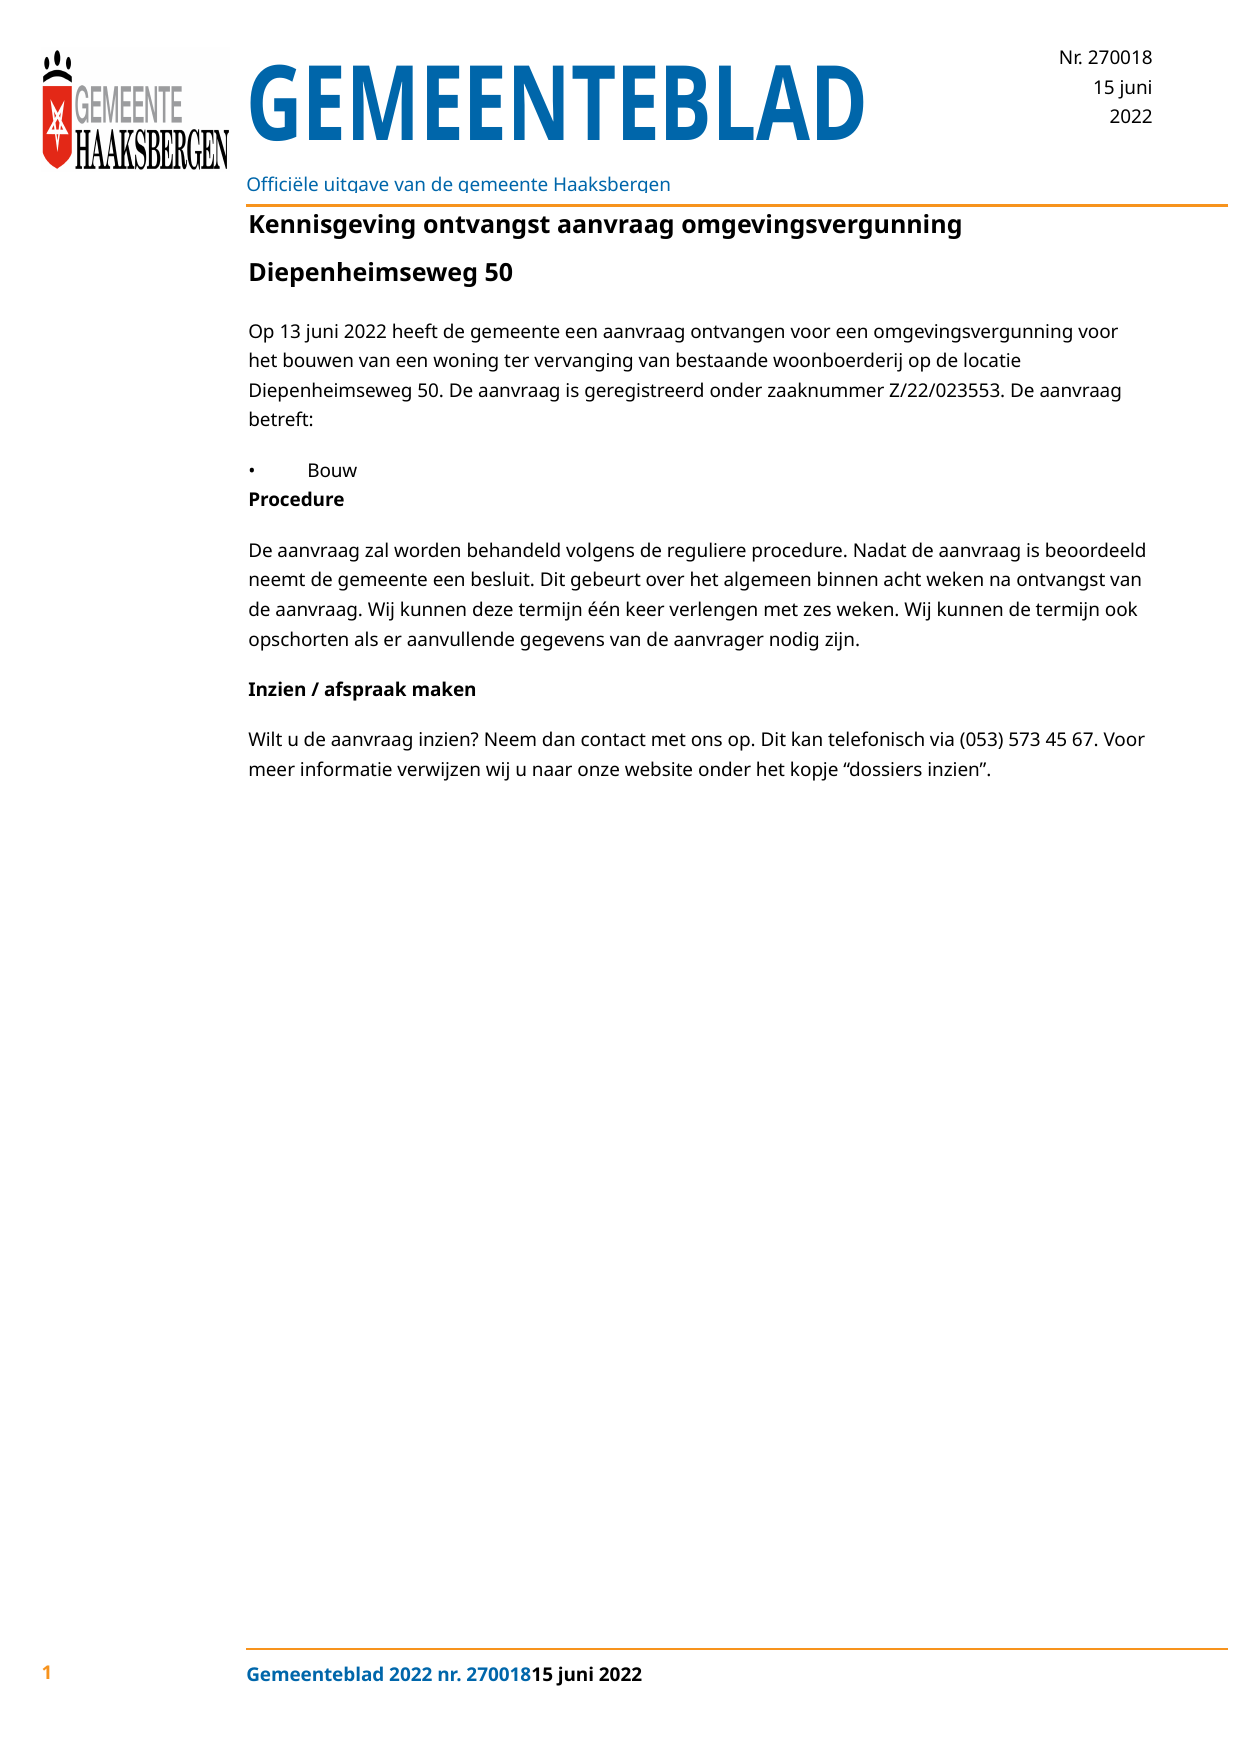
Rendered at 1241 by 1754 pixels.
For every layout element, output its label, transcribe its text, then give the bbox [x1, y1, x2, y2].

text Op 13 juni 2022 heeft de gemeente een aanvraag ontvangen voor een omgevingsvergunning voor het bouwen van een woning ter vervanging van bestaande woonboerderij op de locatie Diepenheimseweg 50. De aanvraag is geregistreerd onder zaaknummer Z/22/023553. De aanvraag betreft: [248, 318, 1152, 432]
text De aanvraag zal worden behandeld volgens de reguliere procedure. Nadat de aanvraag is beoordeeld neemt de gemeente een besluit. Dit gebeurt over het algemeen binnen acht weken na ontvangst van de aanvraag. Wij kunnen deze termijn één keer verlengen met zes weken. Wij kunnen de termijn ook opschorten als er aanvullende gegevens van de aanvrager nodig zijn. [248, 537, 1152, 652]
text Wilt u de aanvraag inzien? Neem dan contact met ons op. Dit kan telefonisch via (053) 573 45 67. Voor meer informatie verwijzen wij u naar onze website onder het kopje “dossiers inzien”. [248, 727, 1152, 782]
text Procedure [248, 487, 1152, 512]
text Kennisgeving ontvangst aanvraag omgevingsvergunning Diepenheimseweg 50 [248, 207, 1152, 288]
picture [41, 47, 231, 172]
text Inzien / afspraak maken [248, 676, 1152, 702]
list Bouw [248, 457, 1152, 483]
